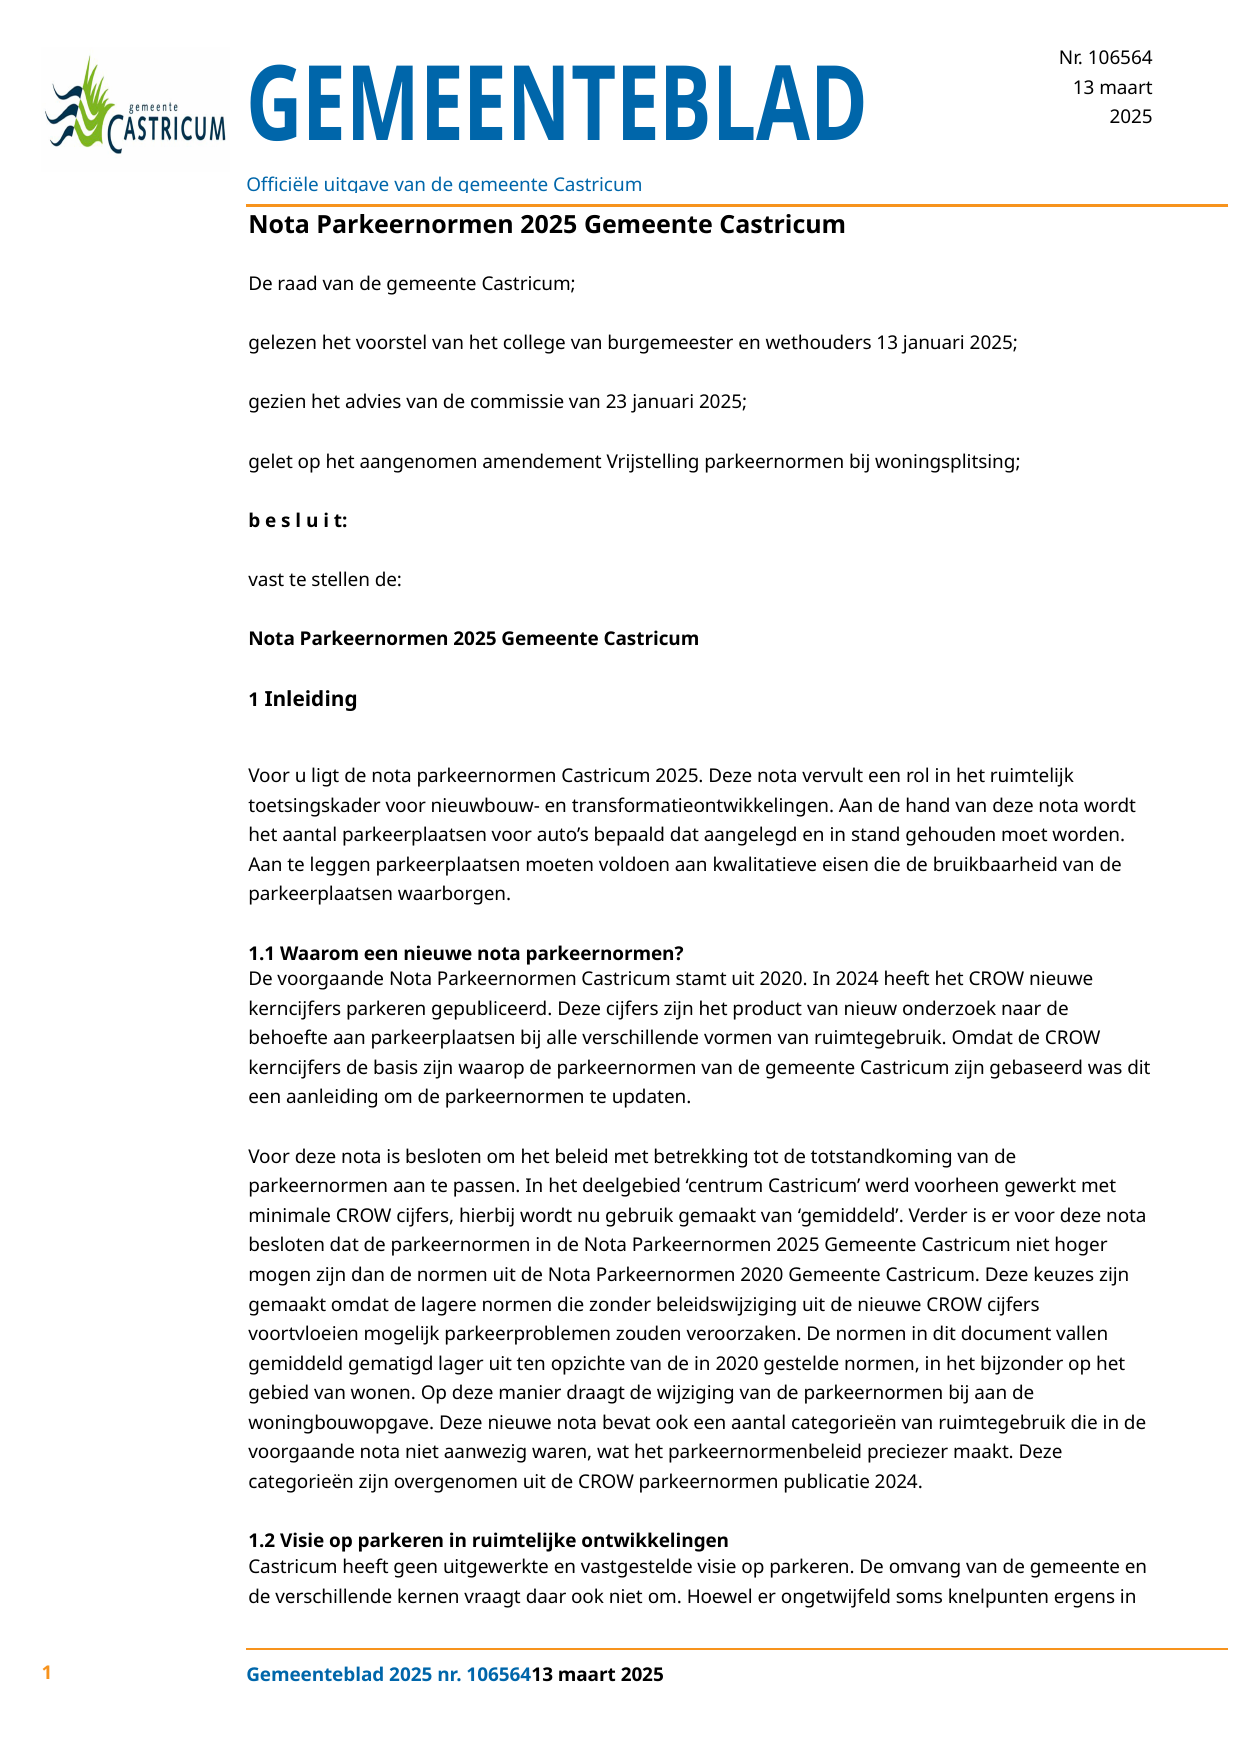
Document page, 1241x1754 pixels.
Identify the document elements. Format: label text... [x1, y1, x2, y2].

text gelezen het voorstel van het college van burgemeester en wethouders 13 januari 2025; [248, 329, 1152, 355]
text Nota Parkeernormen 2025 Gemeente Castricum [248, 207, 1152, 241]
text 1 Inleiding [248, 684, 1152, 713]
text Voor deze nota is besloten om het beleid met betrekking tot de totstandkoming van de parkeernormen aan te passen. In het deelgebied ‘centrum Castricum’ werd voorheen gewerkt met minimale CROW cijfers, hierbij wordt nu gebruik gemaakt van ‘gemiddeld’. Verder is er voor deze nota besloten dat de parkeernormen in de Nota Parkeernormen 2025 Gemeente Castricum niet hoger mogen zijn dan de normen uit de Nota Parkeernormen 2020 Gemeente Castricum. Deze keuzes zijn gemaakt omdat de lagere normen die zonder beleidswijziging uit de nieuwe CROW cijfers voortvloeien mogelijk parkeerproblemen zouden veroorzaken. De normen in dit document vallen gemiddeld gematigd lager uit ten opzichte van de in 2020 gestelde normen, in het bijzonder op het gebied van wonen. Op deze manier draagt de wijziging van de parkeernormen bij aan de woningbouwopgave. Deze nieuwe nota bevat ook een aantal categorieën van ruimtegebruik die in de voorgaande nota niet aanwezig waren, wat het parkeernormenbeleid preciezer maakt. Deze categorieën zijn overgenomen uit de CROW parkeernormen publicatie 2024. [248, 1143, 1152, 1494]
text Nota Parkeernormen 2025 Gemeente Castricum [248, 625, 1152, 651]
text De voorgaande Nota Parkeernormen Castricum stamt uit 2020. In 2024 heeft het CROW nieuwe kerncijfers parkeren gepubliceerd. Deze cijfers zijn het product van nieuw onderzoek naar de behoefte aan parkeerplaatsen bij alle verschillende vormen van ruimtegebruik. Omdat de CROW kerncijfers de basis zijn waarop de parkeernormen van de gemeente Castricum zijn gebaseerd was dit een aanleiding om de parkeernormen te updaten. [248, 965, 1152, 1109]
text vast te stellen de: [248, 566, 1152, 592]
text gezien het advies van de commissie van 23 januari 2025; [248, 389, 1152, 414]
text De raad van de gemeente Castricum; [248, 270, 1152, 296]
picture [41, 47, 231, 172]
text 1.2 Visie op parkeren in ruimtelijke ontwikkelingen [248, 1527, 1152, 1553]
text Voor u ligt de nota parkeernormen Castricum 2025. Deze nota vervult een rol in het ruimtelijk toetsingskader voor nieuwbouw- en transformatieontwikkelingen. Aan de hand van deze nota wordt het aantal parkeerplaatsen voor auto’s bepaald dat aangelegd en in stand gehouden moet worden. Aan te leggen parkeerplaatsen moeten voldoen aan kwalitatieve eisen die de bruikbaarheid van de parkeerplaatsen waarborgen. [248, 762, 1152, 906]
text 1.1 Waarom een nieuwe nota parkeernormen? [248, 940, 1152, 965]
text gelet op het aangenomen amendement Vrijstelling parkeernormen bij woningsplitsing; [248, 448, 1152, 473]
text b e s l u i t: [248, 507, 1152, 533]
text Castricum heeft geen uitgewerkte en vastgestelde visie op parkeren. De omvang van de gemeente en de verschillende kernen vraagt daar ook niet om. Hoewel er ongetwijfeld soms knelpunten ergens in [248, 1553, 1152, 1608]
